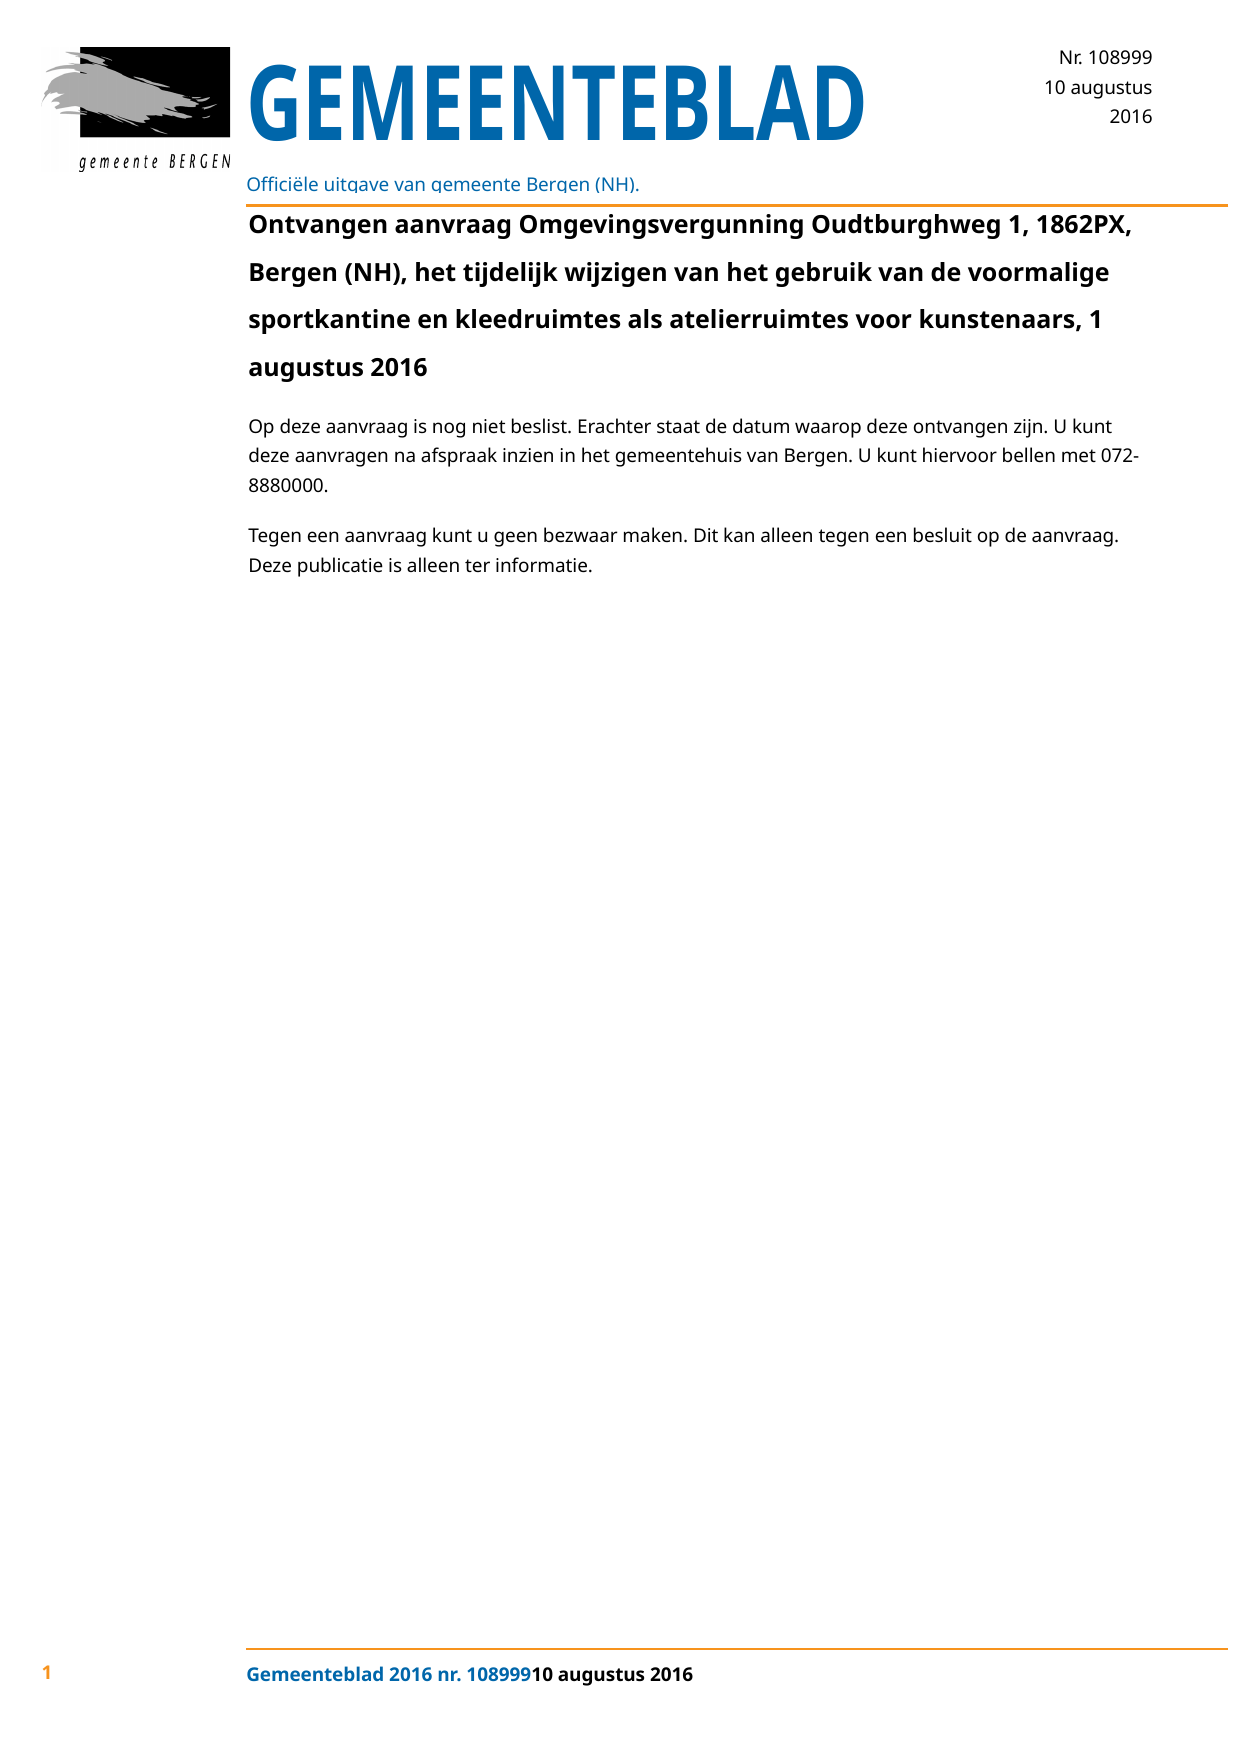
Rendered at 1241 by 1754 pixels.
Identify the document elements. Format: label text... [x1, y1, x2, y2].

text Tegen een aanvraag kunt u geen bezwaar maken. Dit kan alleen tegen een besluit op de aanvraag. Deze publicatie is alleen ter informatie. [248, 523, 1152, 578]
text Ontvangen aanvraag Omgevingsvergunning Oudtburghweg 1, 1862PX, Bergen (NH), het tijdelijk wijzigen van het gebruik van de voormalige sportkantine en kleedruimtes als atelierruimtes voor kunstenaars, 1 augustus 2016 [248, 207, 1152, 384]
text Op deze aanvraag is nog niet beslist. Erachter staat de datum waarop deze ontvangen zijn. U kunt deze aanvragen na afspraak inzien in het gemeentehuis van Bergen. U kunt hiervoor bellen met 072-8880000. [248, 413, 1152, 498]
picture [41, 47, 231, 172]
